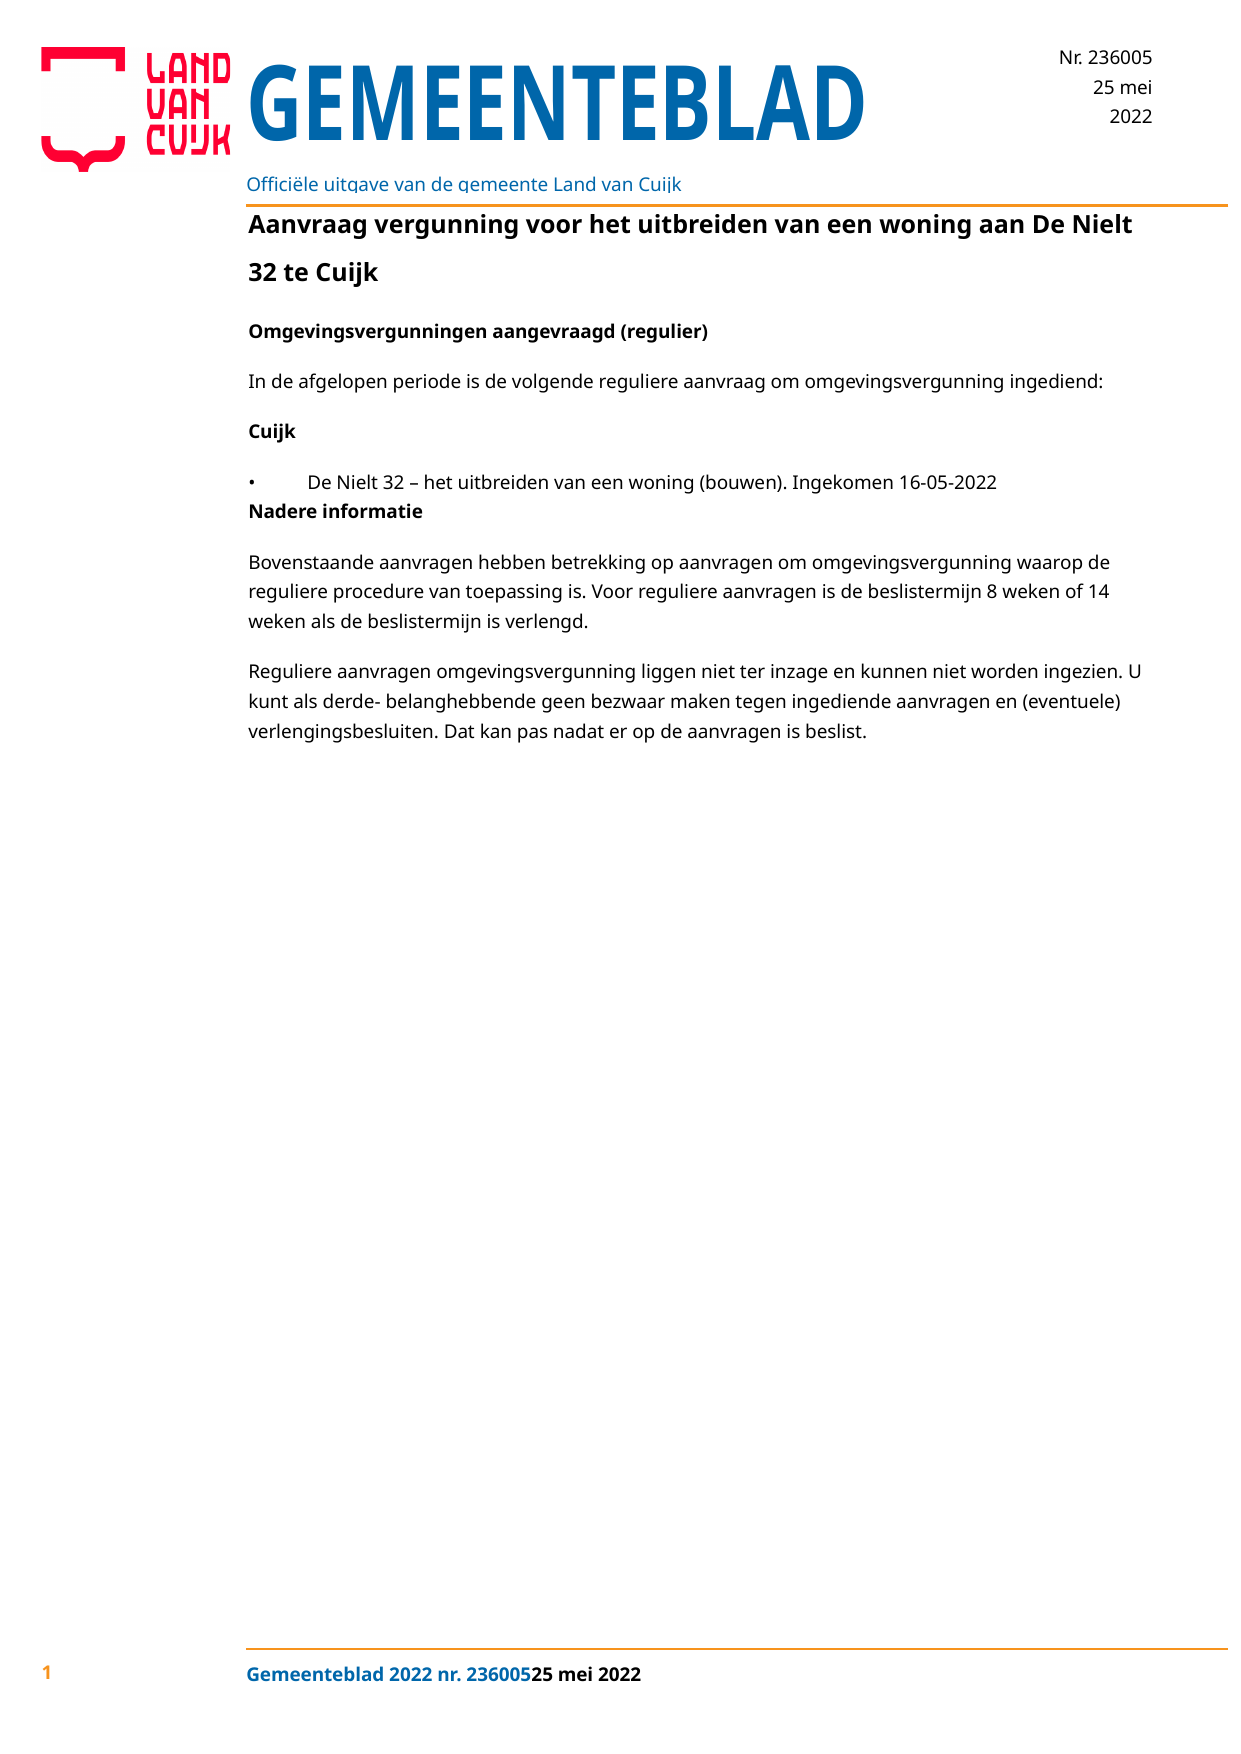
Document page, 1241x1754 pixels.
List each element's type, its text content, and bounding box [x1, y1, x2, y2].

text Bovenstaande aanvragen hebben betrekking op aanvragen om omgevingsvergunning waarop de reguliere procedure van toepassing is. Voor reguliere aanvragen is de beslistermijn 8 weken of 14 weken als de beslistermijn is verlengd. [248, 549, 1152, 634]
text Aanvraag vergunning voor het uitbreiden van een woning aan De Nielt 32 te Cuijk [248, 207, 1152, 288]
text Cuijk [248, 419, 1152, 444]
text Nadere informatie [248, 499, 1152, 524]
text Reguliere aanvragen omgevingsvergunning liggen niet ter inzage en kunnen niet worden ingezien. U kunt als derde- belanghebbende geen bezwaar maken tegen ingediende aanvragen en (eventuele) verlengingsbesluiten. Dat kan pas nadat er op de aanvragen is beslist. [248, 659, 1152, 744]
picture [41, 47, 231, 172]
text In de afgelopen periode is de volgende reguliere aanvraag om omgevingsvergunning ingediend: [248, 368, 1152, 394]
list De Nielt 32 – het uitbreiden van een woning (bouwen). Ingekomen 16-05-2022 [248, 469, 1152, 495]
text Omgevingsvergunningen aangevraagd (regulier) [248, 318, 1152, 344]
